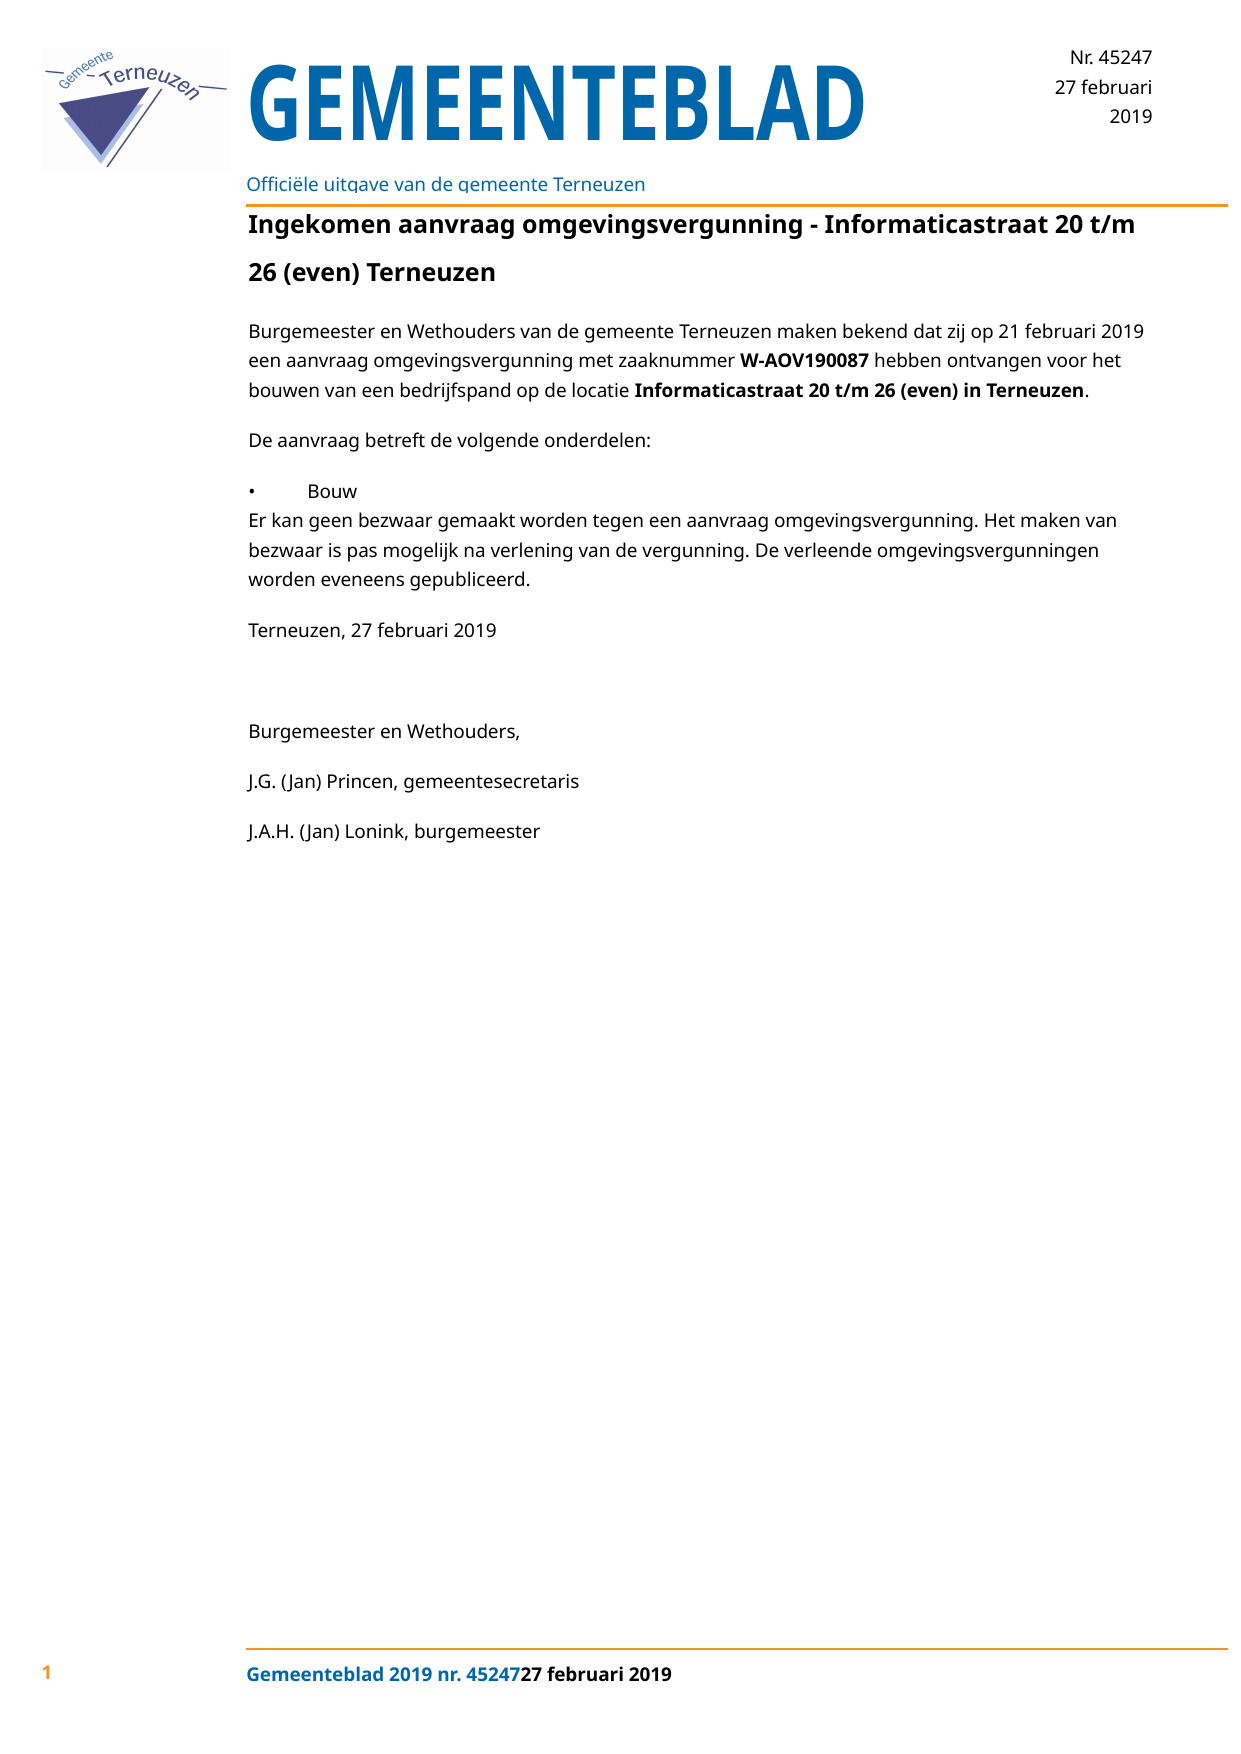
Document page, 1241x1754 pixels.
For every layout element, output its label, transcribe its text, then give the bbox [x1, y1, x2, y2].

text Terneuzen, 27 februari 2019 [248, 617, 1152, 643]
text Ingekomen aanvraag omgevingsvergunning - Informaticastraat 20 t/m 26 (even) Terneuzen [248, 207, 1152, 288]
text Burgemeester en Wethouders van de gemeente Terneuzen maken bekend dat zij op 21 februari 2019 een aanvraag omgevingsvergunning met zaaknummer W-AOV190087 hebben ontvangen voor het bouwen van een bedrijfspand op de locatie Informaticastraat 20 t/m 26 (even) in Terneuzen. [248, 318, 1152, 403]
list Bouw [248, 478, 1152, 504]
text De aanvraag betreft de volgende onderdelen: [248, 427, 1152, 453]
text Burgemeester en Wethouders, [248, 718, 1152, 744]
text J.G. (Jan) Princen, gemeentesecretaris [248, 768, 1152, 794]
picture [41, 47, 231, 172]
text J.A.H. (Jan) Lonink, burgemeester [248, 819, 1152, 844]
text Er kan geen bezwaar gemaakt worden tegen een aanvraag omgevingsvergunning. Het maken van bezwaar is pas mogelijk na verlening van de vergunning. De verleende omgevingsvergunningen worden eveneens gepubliceerd. [248, 507, 1152, 592]
